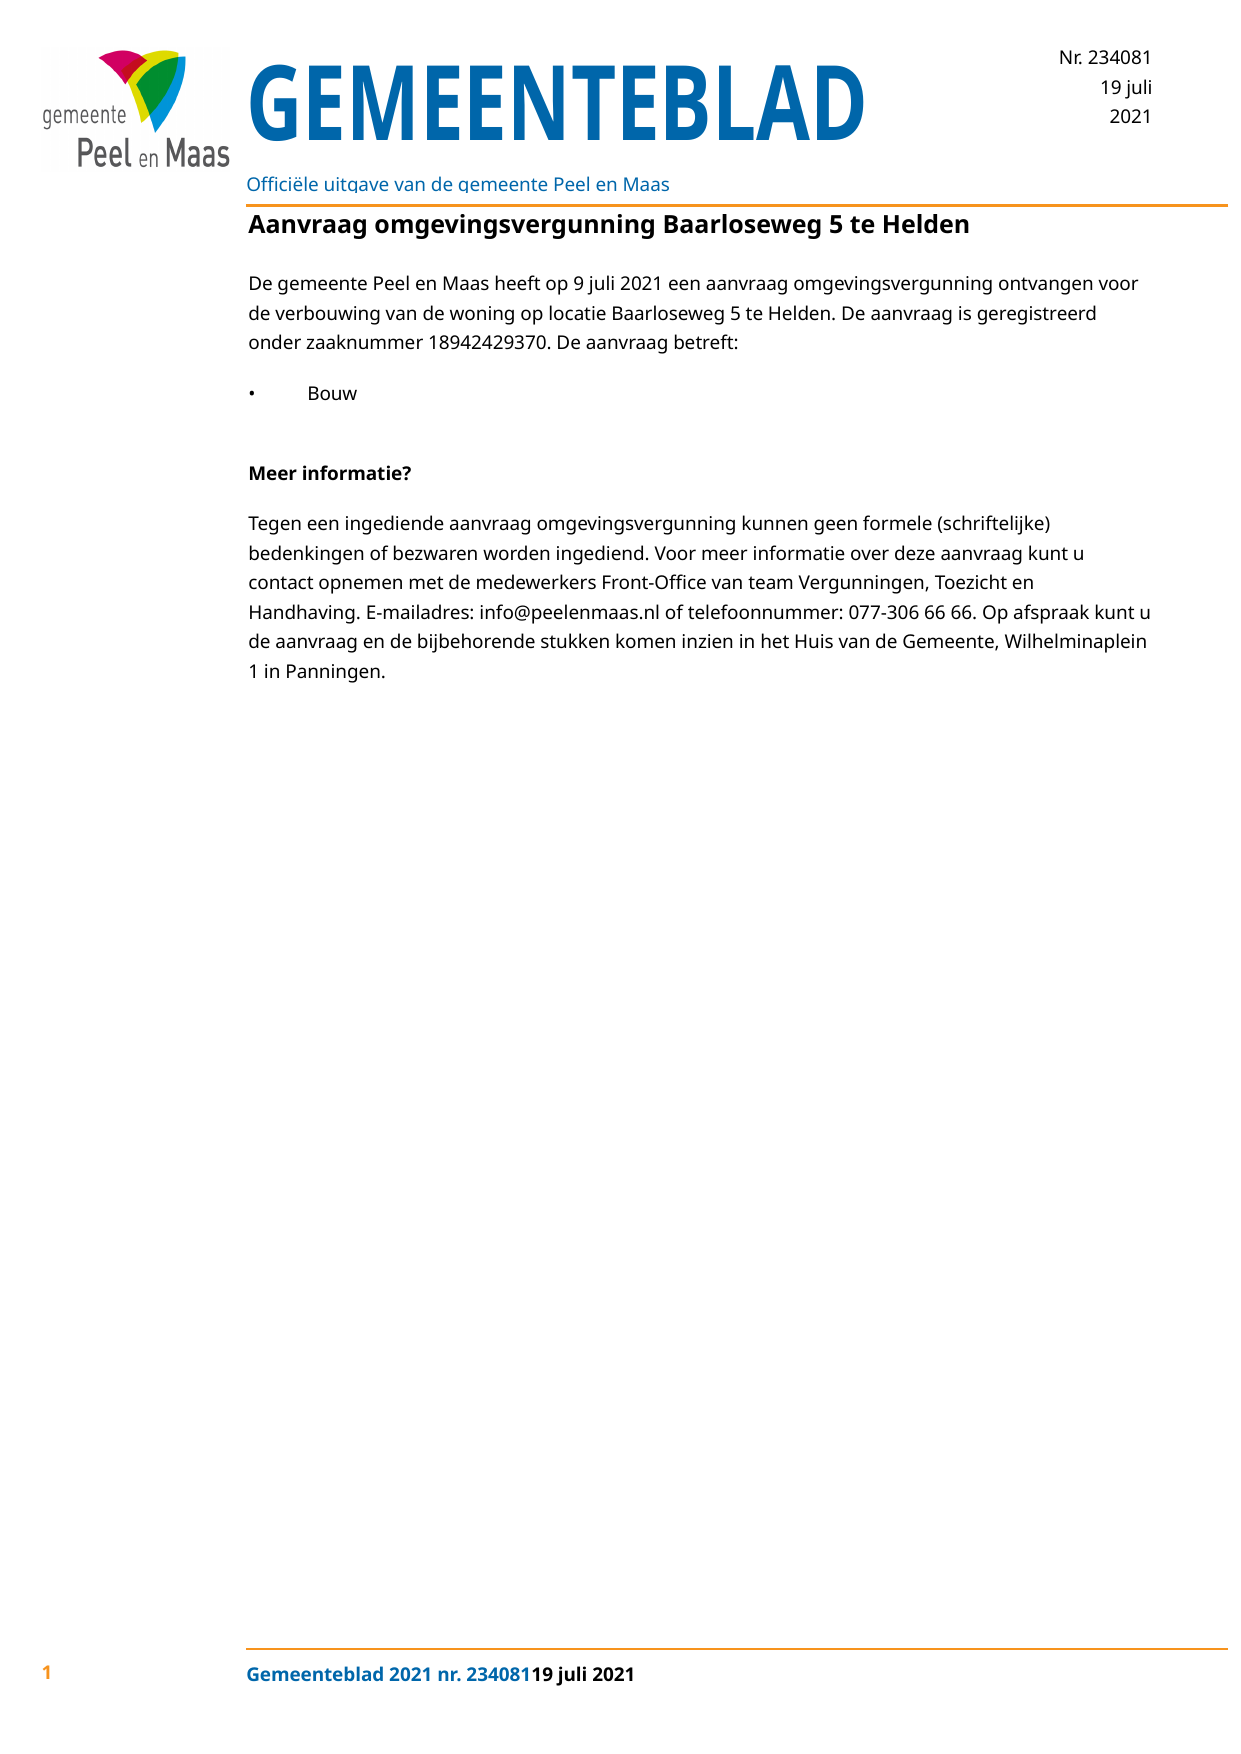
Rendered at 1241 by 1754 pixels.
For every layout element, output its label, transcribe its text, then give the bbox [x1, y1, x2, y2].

list Bouw [248, 380, 1152, 406]
text Meer informatie? [248, 460, 1152, 486]
text Tegen een ingediende aanvraag omgevingsvergunning kunnen geen formele (schriftelijke) bedenkingen of bezwaren worden ingediend. Voor meer informatie over deze aanvraag kunt u contact opnemen met de medewerkers Front-Office van team Vergunningen, Toezicht en Handhaving. E-mailadres: info@peelenmaas.nl of telefoonnummer: 077-306 66 66. Op afspraak kunt u de aanvraag en de bijbehorende stukken komen inzien in het Huis van de Gemeente, Wilhelminaplein 1 in Panningen. [248, 510, 1152, 684]
text De gemeente Peel en Maas heeft op 9 juli 2021 een aanvraag omgevingsvergunning ontvangen voor de verbouwing van de woning op locatie Baarloseweg 5 te Helden. De aanvraag is geregistreerd onder zaaknummer 18942429370. De aanvraag betreft: [248, 270, 1152, 355]
picture [41, 47, 231, 172]
text Aanvraag omgevingsvergunning Baarloseweg 5 te Helden [248, 207, 1152, 241]
